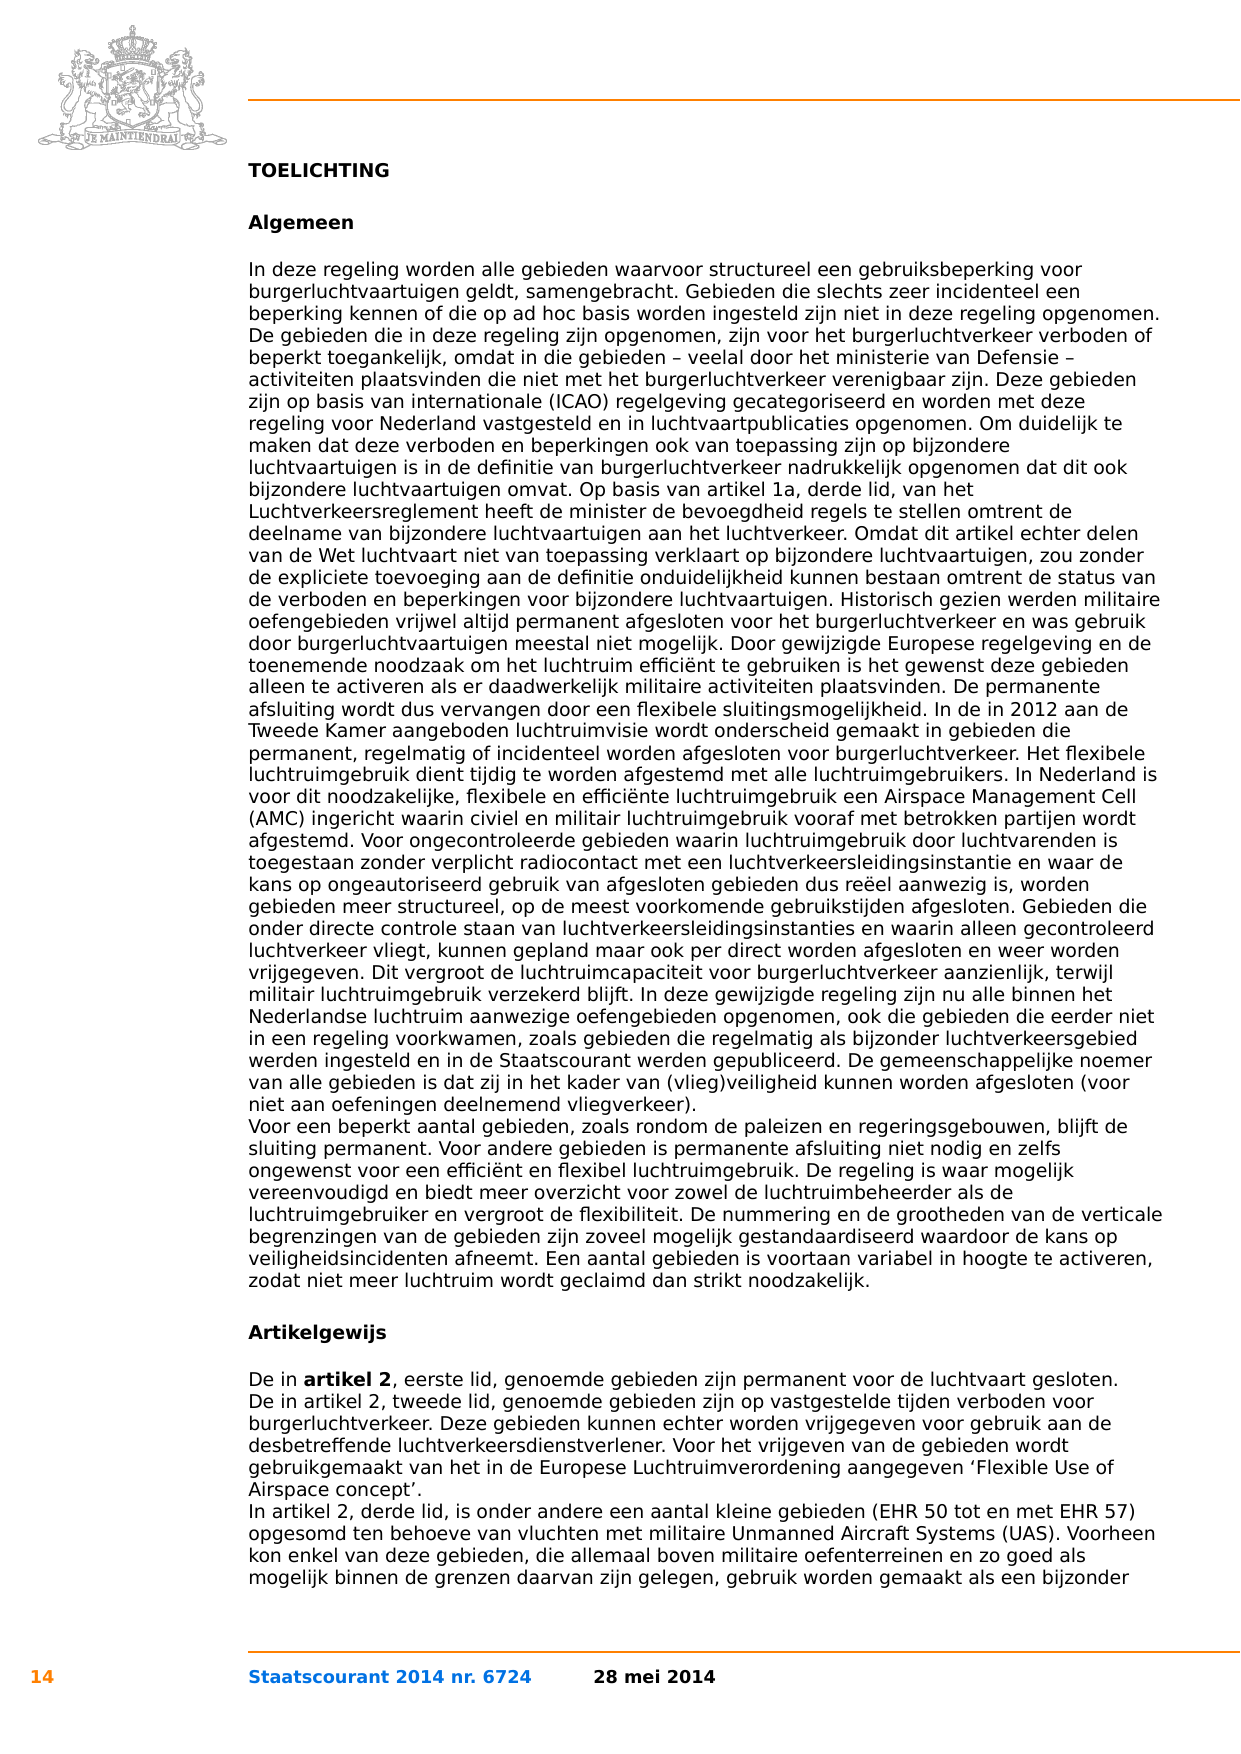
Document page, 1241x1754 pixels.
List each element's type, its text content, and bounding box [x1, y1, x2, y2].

subtitle TOELICHTING [248, 160, 1163, 182]
picture [38, 25, 227, 150]
subtitle Artikelgewijs [248, 1322, 1163, 1344]
text In artikel 2, derde lid, is onder andere een aantal kleine gebieden (EHR 50 tot en met EHR 57) opgesomd ten behoeve van vluchten met militaire Unmanned Aircraft Systems (UAS). Voorheen kon enkel van deze gebieden, die allemaal boven militaire oefenterreinen en zo goed als mogelijk binnen de grenzen daarvan zijn gelegen, gebruik worden gemaakt als een bijzonder [248, 1501, 1163, 1589]
text In deze regeling worden alle gebieden waarvoor structureel een gebruiksbeperking voor burgerluchtvaartuigen geldt, samengebracht. Gebieden die slechts zeer incidenteel een beperking kennen of die op ad hoc basis worden ingesteld zijn niet in deze regeling opgenomen. De gebieden die in deze regeling zijn opgenomen, zijn voor het burgerluchtverkeer verboden of beperkt toegankelijk, omdat in die gebieden – veelal door het ministerie van Defensie – activiteiten plaatsvinden die niet met het burgerluchtverkeer verenigbaar zijn. Deze gebieden zijn op basis van internationale (ICAO) regelgeving gecategoriseerd en worden met deze regeling voor Nederland vastgesteld en in luchtvaartpublicaties opgenomen. Om duidelijk te maken dat deze verboden en beperkingen ook van toepassing zijn op bijzondere luchtvaartuigen is in de definitie van burgerluchtverkeer nadrukkelijk opgenomen dat dit ook bijzondere luchtvaartuigen omvat. Op basis van artikel 1a, derde lid, van het Luchtverkeersreglement heeft de minister de bevoegdheid regels te stellen omtrent de deelname van bijzondere luchtvaartuigen aan het luchtverkeer. Omdat dit artikel echter delen van de Wet luchtvaart niet van toepassing verklaart op bijzondere luchtvaartuigen, zou zonder de expliciete toevoeging aan de definitie onduidelijkheid kunnen bestaan omtrent de status van de verboden en beperkingen voor bijzondere luchtvaartuigen. Historisch gezien werden militaire oefengebieden vrijwel altijd permanent afgesloten voor het burgerluchtverkeer en was gebruik door burgerluchtvaartuigen meestal niet mogelijk. Door gewijzigde Europese regelgeving en de toenemende noodzaak om het luchtruim efficiënt te gebruiken is het gewenst deze gebieden alleen te activeren als er daadwerkelijk militaire activiteiten plaatsvinden. De permanente afsluiting wordt dus vervangen door een flexibele sluitingsmogelijkheid. In de in 2012 aan de Tweede Kamer aangeboden luchtruimvisie wordt onderscheid gemaakt in gebieden die permanent, regelmatig of incidenteel worden afgesloten voor burgerluchtverkeer. Het flexibele luchtruimgebruik dient tijdig te worden afgestemd met alle luchtruimgebruikers. In Nederland is voor dit noodzakelijke, flexibele en efficiënte luchtruimgebruik een Airspace Management Cell (AMC) ingericht waarin civiel en militair luchtruimgebruik vooraf met betrokken partijen wordt afgestemd. Voor ongecontroleerde gebieden waarin luchtruimgebruik door luchtvarenden is toegestaan zonder verplicht radiocontact met een luchtverkeersleidingsinstantie en waar de kans op ongeautoriseerd gebruik van afgesloten gebieden dus reëel aanwezig is, worden gebieden meer structureel, op de meest voorkomende gebruikstijden afgesloten. Gebieden die onder directe controle staan van luchtverkeersleidingsinstanties en waarin alleen gecontroleerd luchtverkeer vliegt, kunnen gepland maar ook per direct worden afgesloten en weer worden vrijgegeven. Dit vergroot de luchtruimcapaciteit voor burgerluchtverkeer aanzienlijk, terwijl militair luchtruimgebruik verzekerd blijft. In deze gewijzigde regeling zijn nu alle binnen het Nederlandse luchtruim aanwezige oefengebieden opgenomen, ook die gebieden die eerder niet in een regeling voorkwamen, zoals gebieden die regelmatig als bijzonder luchtverkeersgebied werden ingesteld en in de Staatscourant werden gepubliceerd. De gemeenschappelijke noemer van alle gebieden is dat zij in het kader van (vlieg)veiligheid kunnen worden afgesloten (voor niet aan oefeningen deelnemend vliegverkeer). [248, 259, 1163, 1116]
text De in artikel 2, tweede lid, genoemde gebieden zijn op vastgestelde tijden verboden voor burgerluchtverkeer. Deze gebieden kunnen echter worden vrijgegeven voor gebruik aan de desbetreffende luchtverkeersdienstverlener. Voor het vrijgeven van de gebieden wordt gebruikgemaakt van het in de Europese Luchtruimverordening aangegeven ‘Flexible Use of Airspace concept’. [248, 1391, 1163, 1501]
text De in artikel 2, eerste lid, genoemde gebieden zijn permanent voor de luchtvaart gesloten. [248, 1369, 1163, 1391]
text Voor een beperkt aantal gebieden, zoals rondom de paleizen en regeringsgebouwen, blijft de sluiting permanent. Voor andere gebieden is permanente afsluiting niet nodig en zelfs ongewenst voor een efficiënt en flexibel luchtruimgebruik. De regeling is waar mogelijk vereenvoudigd en biedt meer overzicht voor zowel de luchtruimbeheerder als de luchtruimgebruiker en vergroot de flexibiliteit. De nummering en de grootheden van de verticale begrenzingen van de gebieden zijn zoveel mogelijk gestandaardiseerd waardoor de kans op veiligheidsincidenten afneemt. Een aantal gebieden is voortaan variabel in hoogte te activeren, zodat niet meer luchtruim wordt geclaimd dan strikt noodzakelijk. [248, 1116, 1163, 1292]
subtitle Algemeen [248, 212, 1163, 234]
